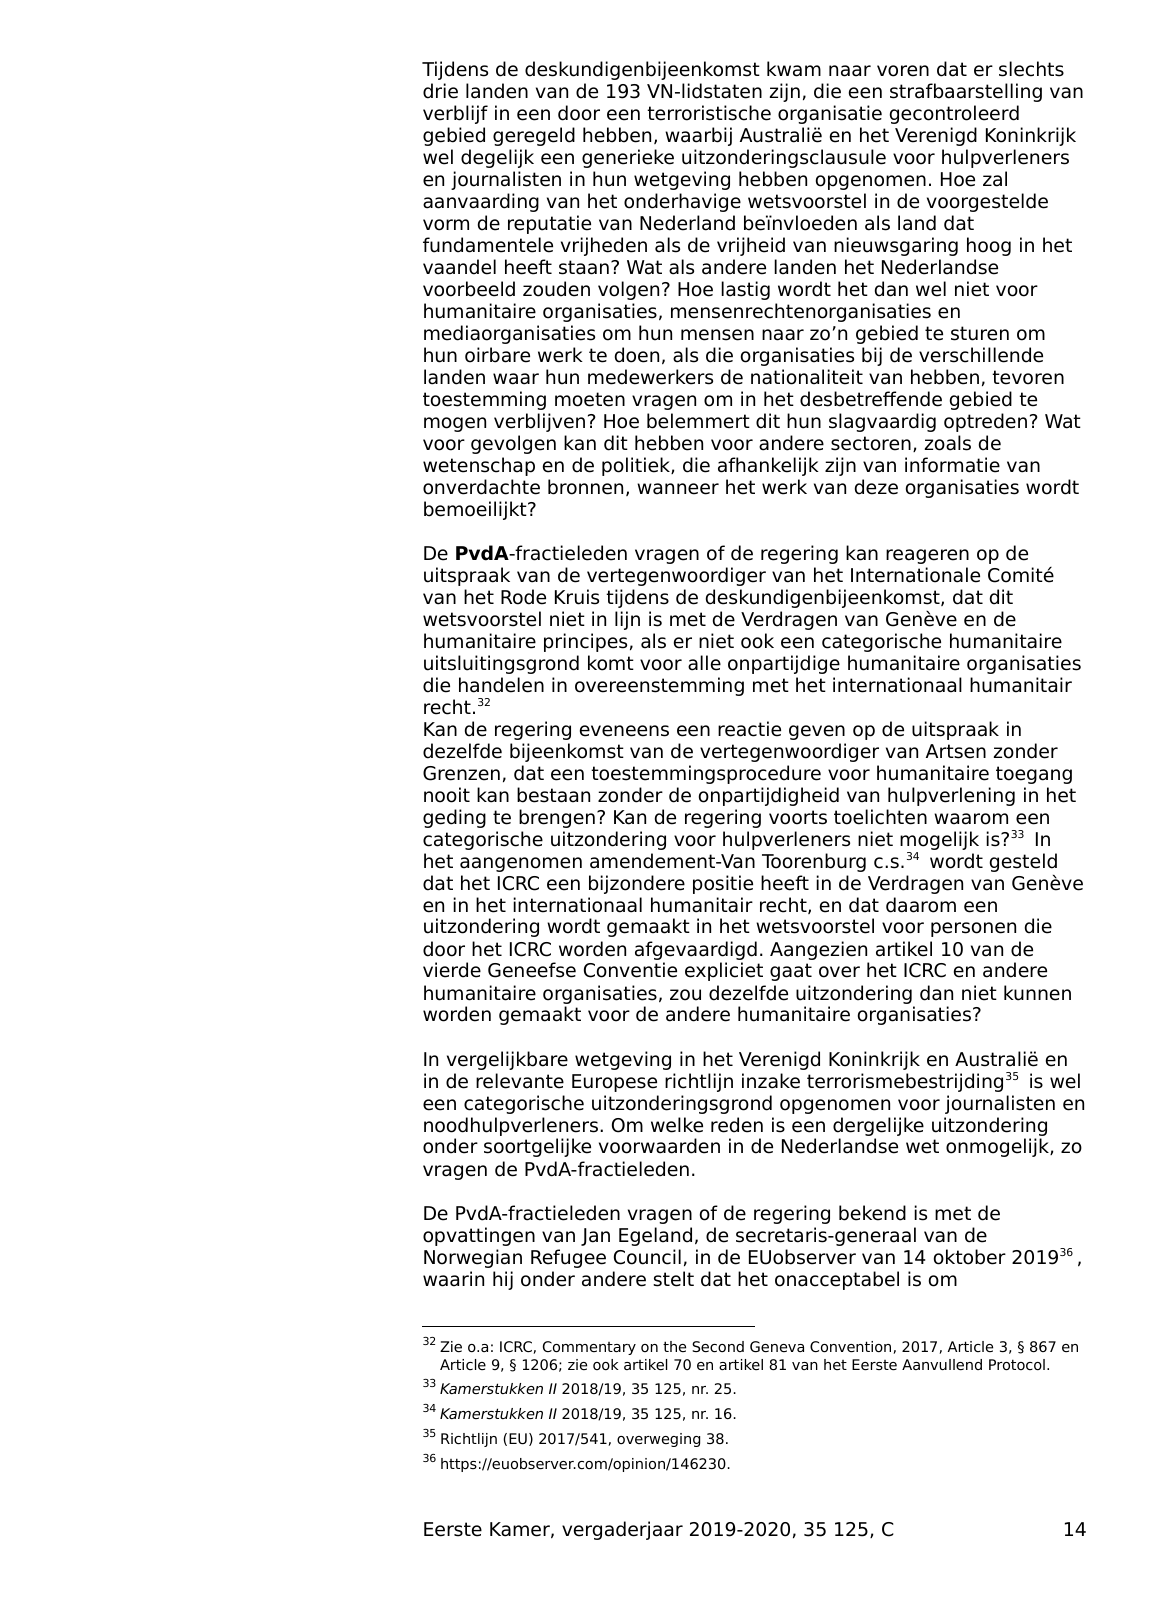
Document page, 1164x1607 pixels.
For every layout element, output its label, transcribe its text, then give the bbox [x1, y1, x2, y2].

text https://euobserver.com/opinion/146230. [422, 1452, 1087, 1474]
text De PvdA-fractieleden vragen of de regering kan reageren op de uitspraak van de vertegenwoordiger van het Internationale Comité van het Rode Kruis tijdens de deskundigenbijeenkomst, dat dit wetsvoorstel niet in lijn is met de Verdragen van Genève en de humanitaire principes, als er niet ook een categorische humanitaire uitsluitingsgrond komt voor alle onpartijdige humanitaire organisaties die handelen in overeenstemming met het internationaal humanitair recht. [422, 543, 1087, 719]
text In vergelijkbare wetgeving in het Verenigd Koninkrijk en Australië en in de relevante Europese richtlijn inzake terrorismebestrijding is wel een categorische uitzonderingsgrond opgenomen voor journalisten en noodhulpverleners. Om welke reden is een dergelijke uitzondering onder soortgelijke voorwaarden in de Nederlandse wet onmogelijk, zo vragen de PvdA-fractieleden. [422, 1048, 1087, 1180]
text Zie o.a: ICRC, Commentary on the Second Geneva Convention, 2017, Article 3, § 867 en Article 9, § 1206; zie ook artikel 70 en artikel 81 van het Eerste Aanvullend Protocol. [422, 1335, 1087, 1374]
text Kamerstukken II 2018/19, 35 125, nr. 25. [422, 1377, 1087, 1399]
text Richtlijn (EU) 2017/541, overweging 38. [422, 1427, 1087, 1449]
text Tijdens de deskundigenbijeenkomst kwam naar voren dat er slechts drie landen van de 193 VN-lidstaten zijn, die een strafbaarstelling van verblijf in een door een terroristische organisatie gecontroleerd gebied geregeld hebben, waarbij Australië en het Verenigd Koninkrijk wel degelijk een generieke uitzonderingsclausule voor hulpverleners en journalisten in hun wetgeving hebben opgenomen. Hoe zal aanvaarding van het onderhavige wetsvoorstel in de voorgestelde vorm de reputatie van Nederland beïnvloeden als land dat fundamentele vrijheden als de vrijheid van nieuwsgaring hoog in het vaandel heeft staan? Wat als andere landen het Nederlandse voorbeeld zouden volgen? Hoe lastig wordt het dan wel niet voor humanitaire organisaties, mensenrechtenorganisaties en mediaorganisaties om hun mensen naar zo’n gebied te sturen om hun oirbare werk te doen, als die organisaties bij de verschillende landen waar hun medewerkers de nationaliteit van hebben, tevoren toestemming moeten vragen om in het desbetreffende gebied te mogen verblijven? Hoe belemmert dit hun slagvaardig optreden? Wat voor gevolgen kan dit hebben voor andere sectoren, zoals de wetenschap en de politiek, die afhankelijk zijn van informatie van onverdachte bronnen, wanneer het werk van deze organisaties wordt bemoeilijkt? [422, 59, 1087, 521]
text Kamerstukken II 2018/19, 35 125, nr. 16. [422, 1402, 1087, 1424]
text Kan de regering eveneens een reactie geven op de uitspraak in dezelfde bijeenkomst van de vertegenwoordiger van Artsen zonder Grenzen, dat een toestemmingsprocedure voor humanitaire toegang nooit kan bestaan zonder de onpartijdigheid van hulpverlening in het geding te brengen? Kan de regering voorts toelichten waarom een categorische uitzondering voor hulpverleners niet mogelijk is? In het aangenomen amendement-Van Toorenburg c.s. wordt gesteld dat het ICRC een bijzondere positie heeft in de Verdragen van Genève en in het internationaal humanitair recht, en dat daarom een uitzondering wordt gemaakt in het wetsvoorstel voor personen die door het ICRC worden afgevaardigd. Aangezien artikel 10 van de vierde Geneefse Conventie expliciet gaat over het ICRC en andere humanitaire organisaties, zou dezelfde uitzondering dan niet kunnen worden gemaakt voor de andere humanitaire organisaties? [422, 719, 1087, 1026]
text De PvdA-fractieleden vragen of de regering bekend is met de opvattingen van Jan Egeland, de secretaris-generaal van de Norwegian Refugee Council, in de EUobserver van 14 oktober 2019, waarin hij onder andere stelt dat het onacceptabel is om [422, 1203, 1087, 1291]
